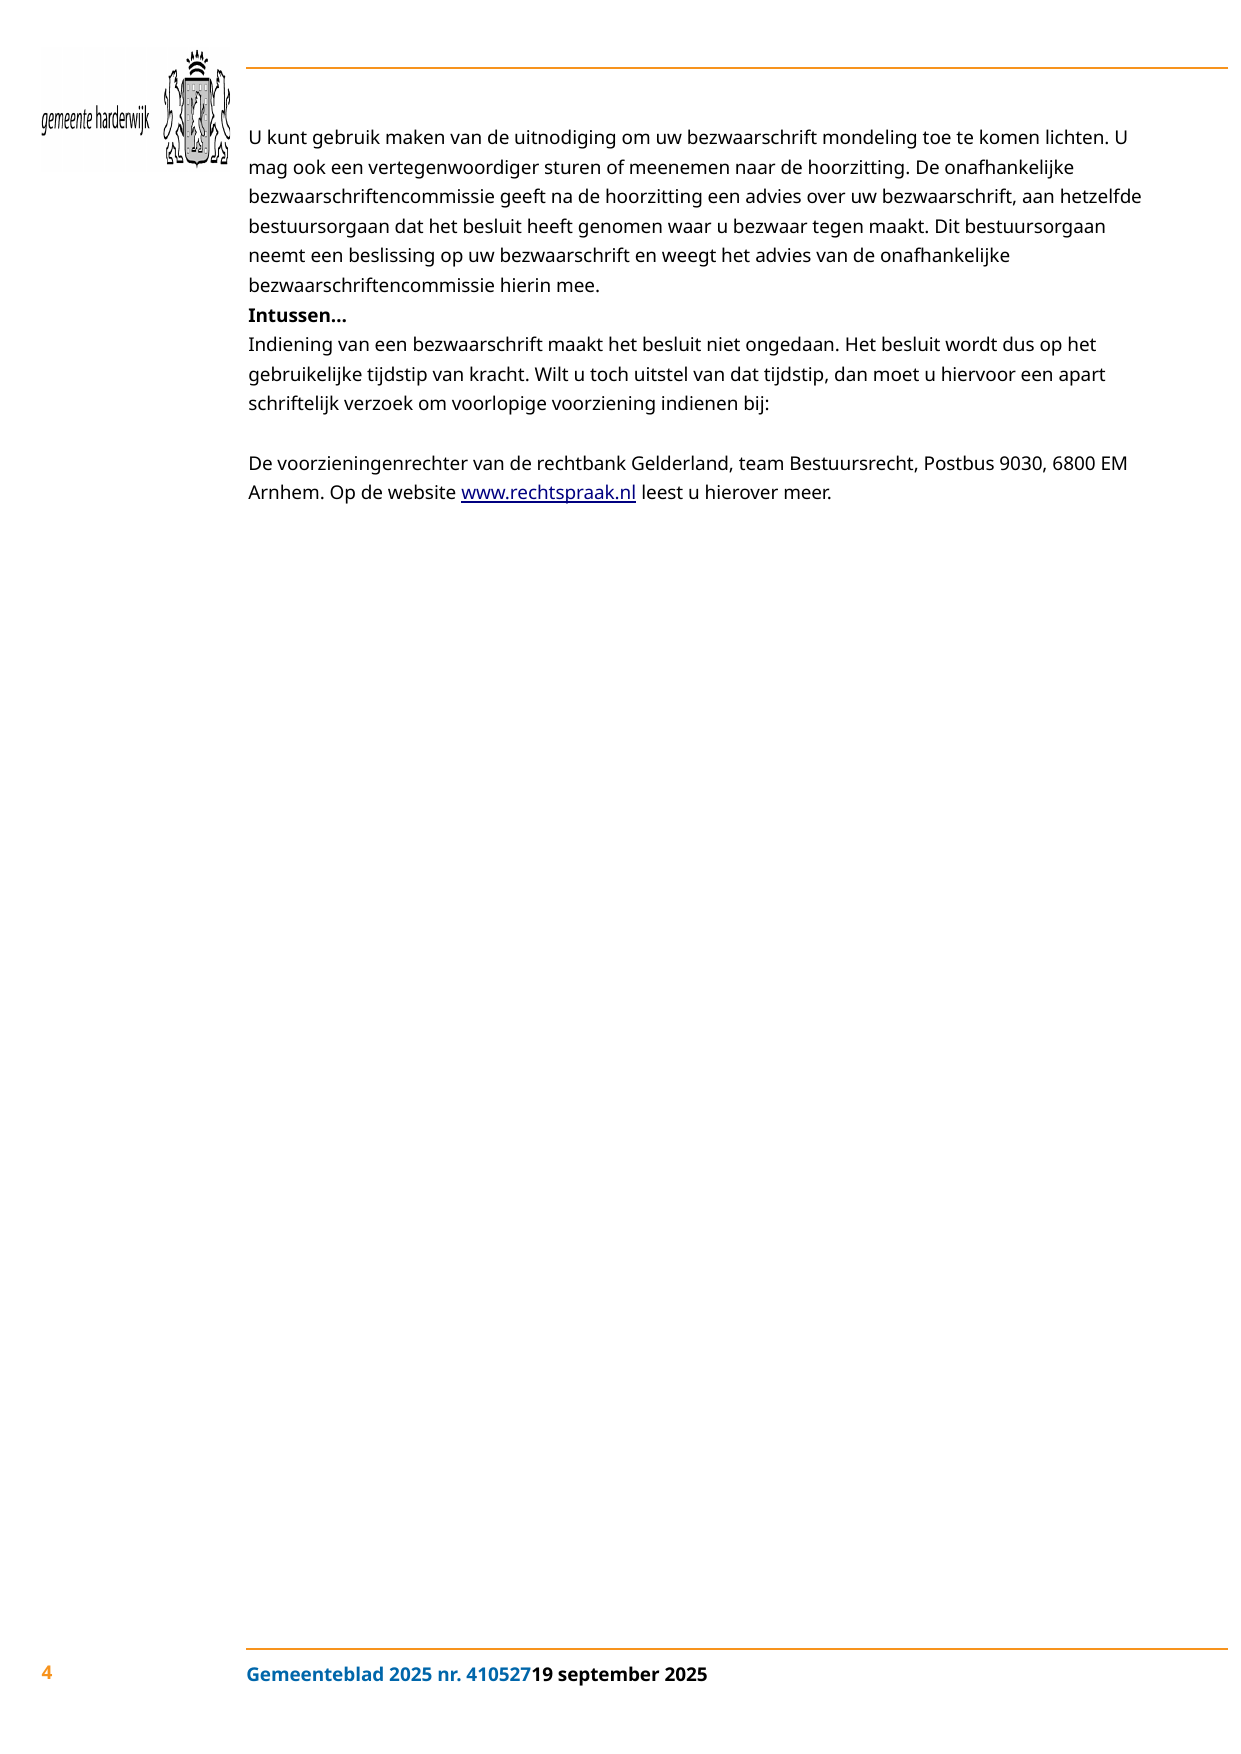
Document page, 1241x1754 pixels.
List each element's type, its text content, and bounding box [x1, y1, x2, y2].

text Intussen… [248, 302, 1152, 328]
text U kunt gebruik maken van de uitnodiging om uw bezwaarschrift mondeling toe te komen lichten. U mag ook een vertegenwoordiger sturen of meenemen naar de hoorzitting. De onafhankelijke bezwaarschriftencommissie geeft na de hoorzitting een advies over uw bezwaarschrift, aan hetzelfde bestuursorgaan dat het besluit heeft genomen waar u bezwaar tegen maakt. Dit bestuursorgaan neemt een beslissing op uw bezwaarschrift en weegt het advies van de onafhankelijke bezwaarschriftencommissie hierin mee. [248, 124, 1152, 298]
text Indiening van een bezwaarschrift maakt het besluit niet ongedaan. Het besluit wordt dus op het gebruikelijke tijdstip van kracht. Wilt u toch uitstel van dat tijdstip, dan moet u hiervoor een apart schriftelijk verzoek om voorlopige voorziening indienen bij: [248, 331, 1152, 416]
picture [41, 47, 231, 172]
text De voorzieningenrechter van de rechtbank Gelderland, team Bestuursrecht, Postbus 9030, 6800 EM Arnhem. Op de website www.rechtspraak.nl leest u hierover meer. [248, 450, 1152, 505]
